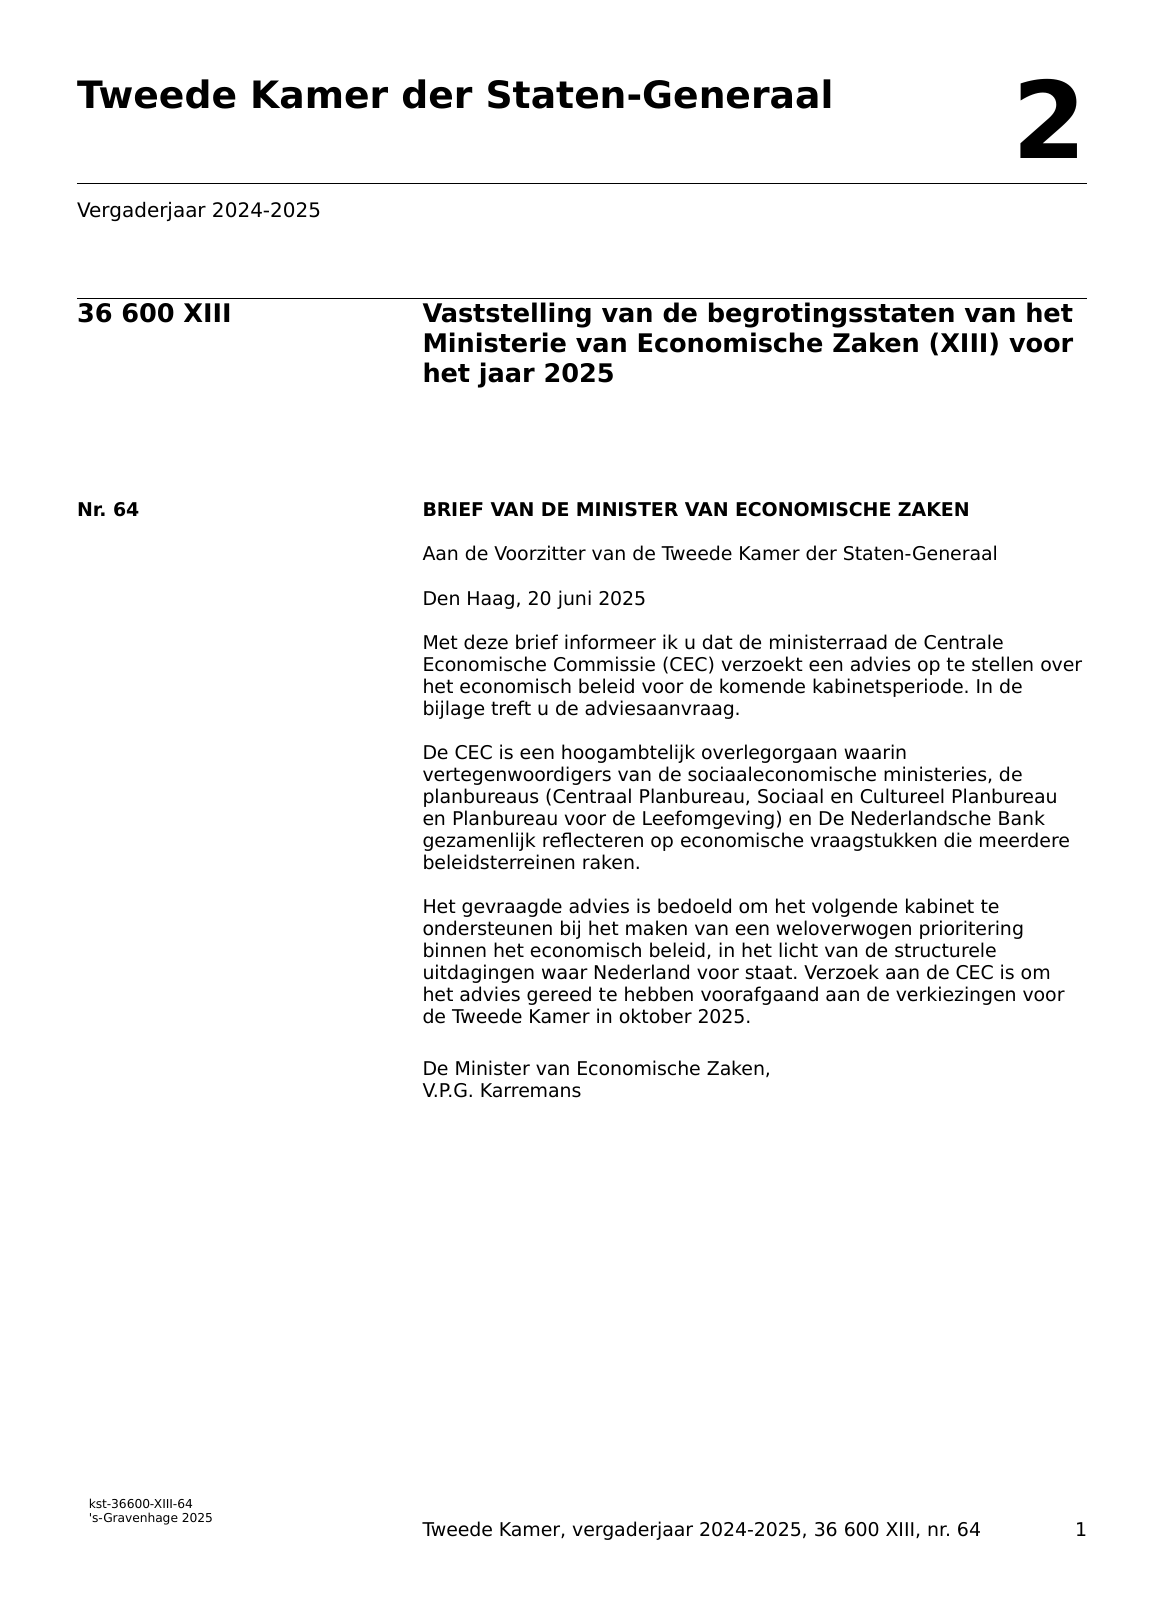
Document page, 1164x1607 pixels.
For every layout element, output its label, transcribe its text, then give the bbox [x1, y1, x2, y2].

text 's-Gravenhage 2025 [88, 1511, 323, 1525]
text kst-36600-XIII-64 [88, 1497, 323, 1511]
text Aan de Voorzitter van de Tweede Kamer der Staten-Generaal [422, 543, 1087, 565]
text Den Haag, 20 juni 2025 [422, 587, 1087, 609]
text Met deze brief informeer ik u dat de ministerraad de Centrale Economische Commissie (CEC) verzoekt een advies op te stellen over het economisch beleid voor de komende kabinetsperiode. In de bijlage treft u de adviesaanvraag. [422, 632, 1087, 719]
table_cell Vergaderjaar 2024-2025 [77, 184, 1087, 298]
text Het gevraagde advies is bedoeld om het volgende kabinet te ondersteunen bij het maken van een weloverwogen prioritering binnen het economisch beleid, in het licht van de structurele uitdagingen waar Nederland voor staat. Verzoek aan de CEC is om het advies gereed te hebben voorafgaand aan de verkiezingen voor de Tweede Kamer in oktober 2025. [422, 896, 1087, 1028]
subtitle Nr. 64 BRIEF VAN DE MINISTER VAN ECONOMISCHE ZAKEN [77, 499, 1087, 521]
subtitle 36 600 XIII Vaststelling van de begrotingsstaten van het Ministerie van Economische Zaken (XIII) voor het jaar 2025 [77, 299, 1087, 388]
table_header Tweede Kamer der Staten-Generaal [77, 59, 886, 183]
table_header 2 [886, 59, 1087, 183]
text De CEC is een hoogambtelijk overlegorgaan waarin vertegenwoordigers van de sociaaleconomische ministeries, de planbureaus (Centraal Planbureau, Sociaal en Cultureel Planbureau en Planbureau voor de Leefomgeving) en De Nederlandsche Bank gezamenlijk reflecteren op economische vraagstukken die meerdere beleidsterreinen raken. [422, 742, 1087, 873]
text De Minister van Economische Zaken, V.P.G. Karremans [422, 1058, 1087, 1102]
